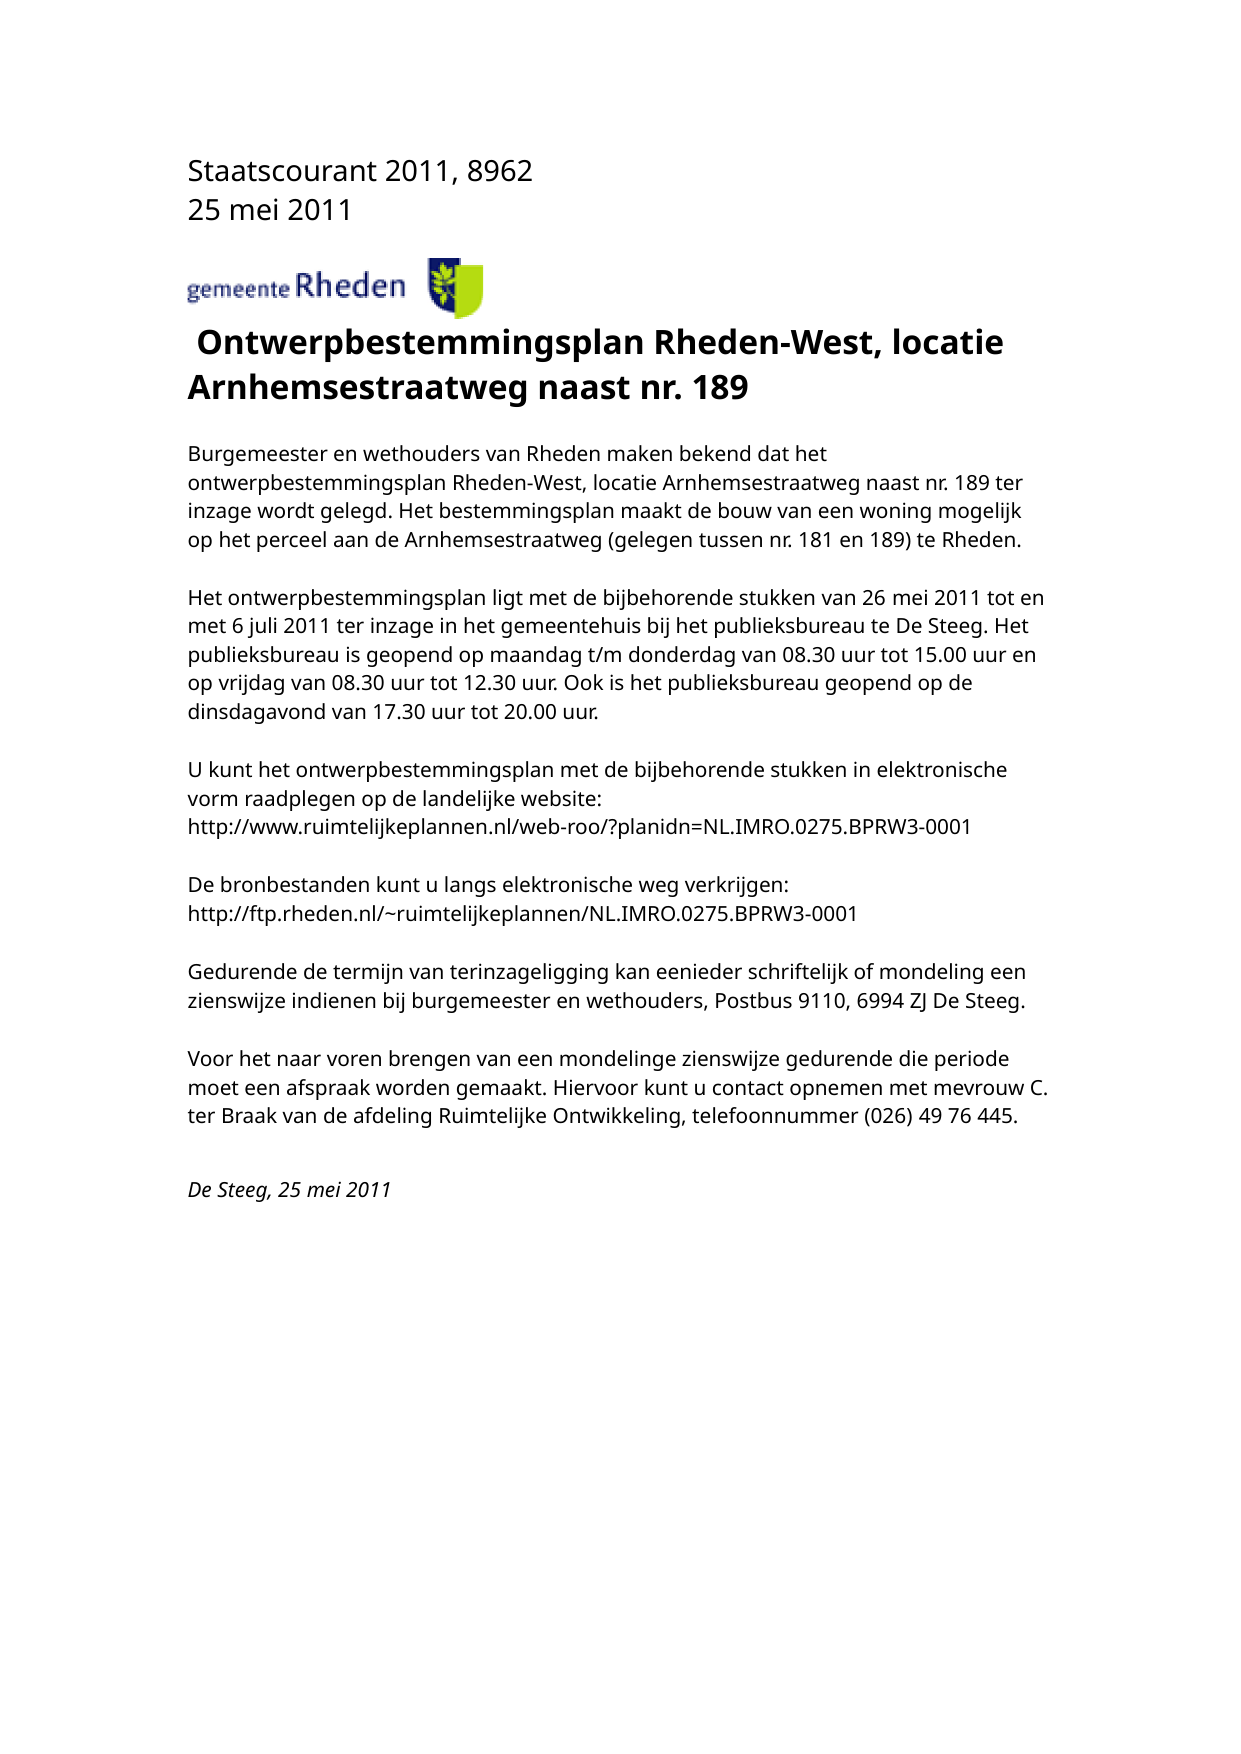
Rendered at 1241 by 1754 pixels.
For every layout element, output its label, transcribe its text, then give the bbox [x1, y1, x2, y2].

subtitle Ontwerpbestemmingsplan Rheden-West, locatie Arnhemsestraatweg naast nr. 189 [187, 271, 1053, 409]
text 25 mei 2011 [187, 190, 1053, 229]
picture [187, 258, 484, 319]
text De bronbestanden kunt u langs elektronische weg verkrijgen: [187, 871, 1053, 899]
text Staatscourant 2011, 8962 [187, 150, 1053, 190]
text Burgemeester en wethouders van Rheden maken bekend dat het ontwerpbestemmingsplan Rheden-West, locatie Arnhemsestraatweg naast nr. 189 ter inzage wordt gelegd. Het bestemmingsplan maakt de bouw van een woning mogelijk op het perceel aan de Arnhemsestraatweg (gelegen tussen nr. 181 en 189) te Rheden. [187, 439, 1053, 553]
text http://www.ruimtelijkeplannen.nl/web-roo/?planidn=NL.IMRO.0275.BPRW3-0001 [187, 812, 1053, 841]
text Het ontwerpbestemmingsplan ligt met de bijbehorende stukken van 26 mei 2011 tot en met 6 juli 2011 ter inzage in het gemeentehuis bij het publieksbureau te De Steeg. Het publieksbureau is geopend op maandag t/m donderdag van 08.30 uur tot 15.00 uur en op vrijdag van 08.30 uur tot 12.30 uur. Ook is het publieksbureau geopend op de dinsdagavond van 17.30 uur tot 20.00 uur. [187, 583, 1053, 725]
text De Steeg, 25 mei 2011 [187, 1175, 1053, 1203]
text Voor het naar voren brengen van een mondelinge zienswijze gedurende die periode moet een afspraak worden gemaakt. Hiervoor kunt u contact opnemen met mevrouw C. ter Braak van de afdeling Ruimtelijke Ontwikkeling, telefoonnummer (026) 49 76 445. [187, 1044, 1053, 1130]
text http://ftp.rheden.nl/~ruimtelijkeplannen/NL.IMRO.0275.BPRW3-0001 [187, 899, 1053, 927]
text Gedurende de termijn van terinzageligging kan eenieder schriftelijk of mondeling een zienswijze indienen bij burgemeester en wethouders, Postbus 9110, 6994 ZJ De Steeg. [187, 957, 1053, 1014]
text U kunt het ontwerpbestemmingsplan met de bijbehorende stukken in elektronische vorm raadplegen op de landelijke website: [187, 755, 1053, 812]
